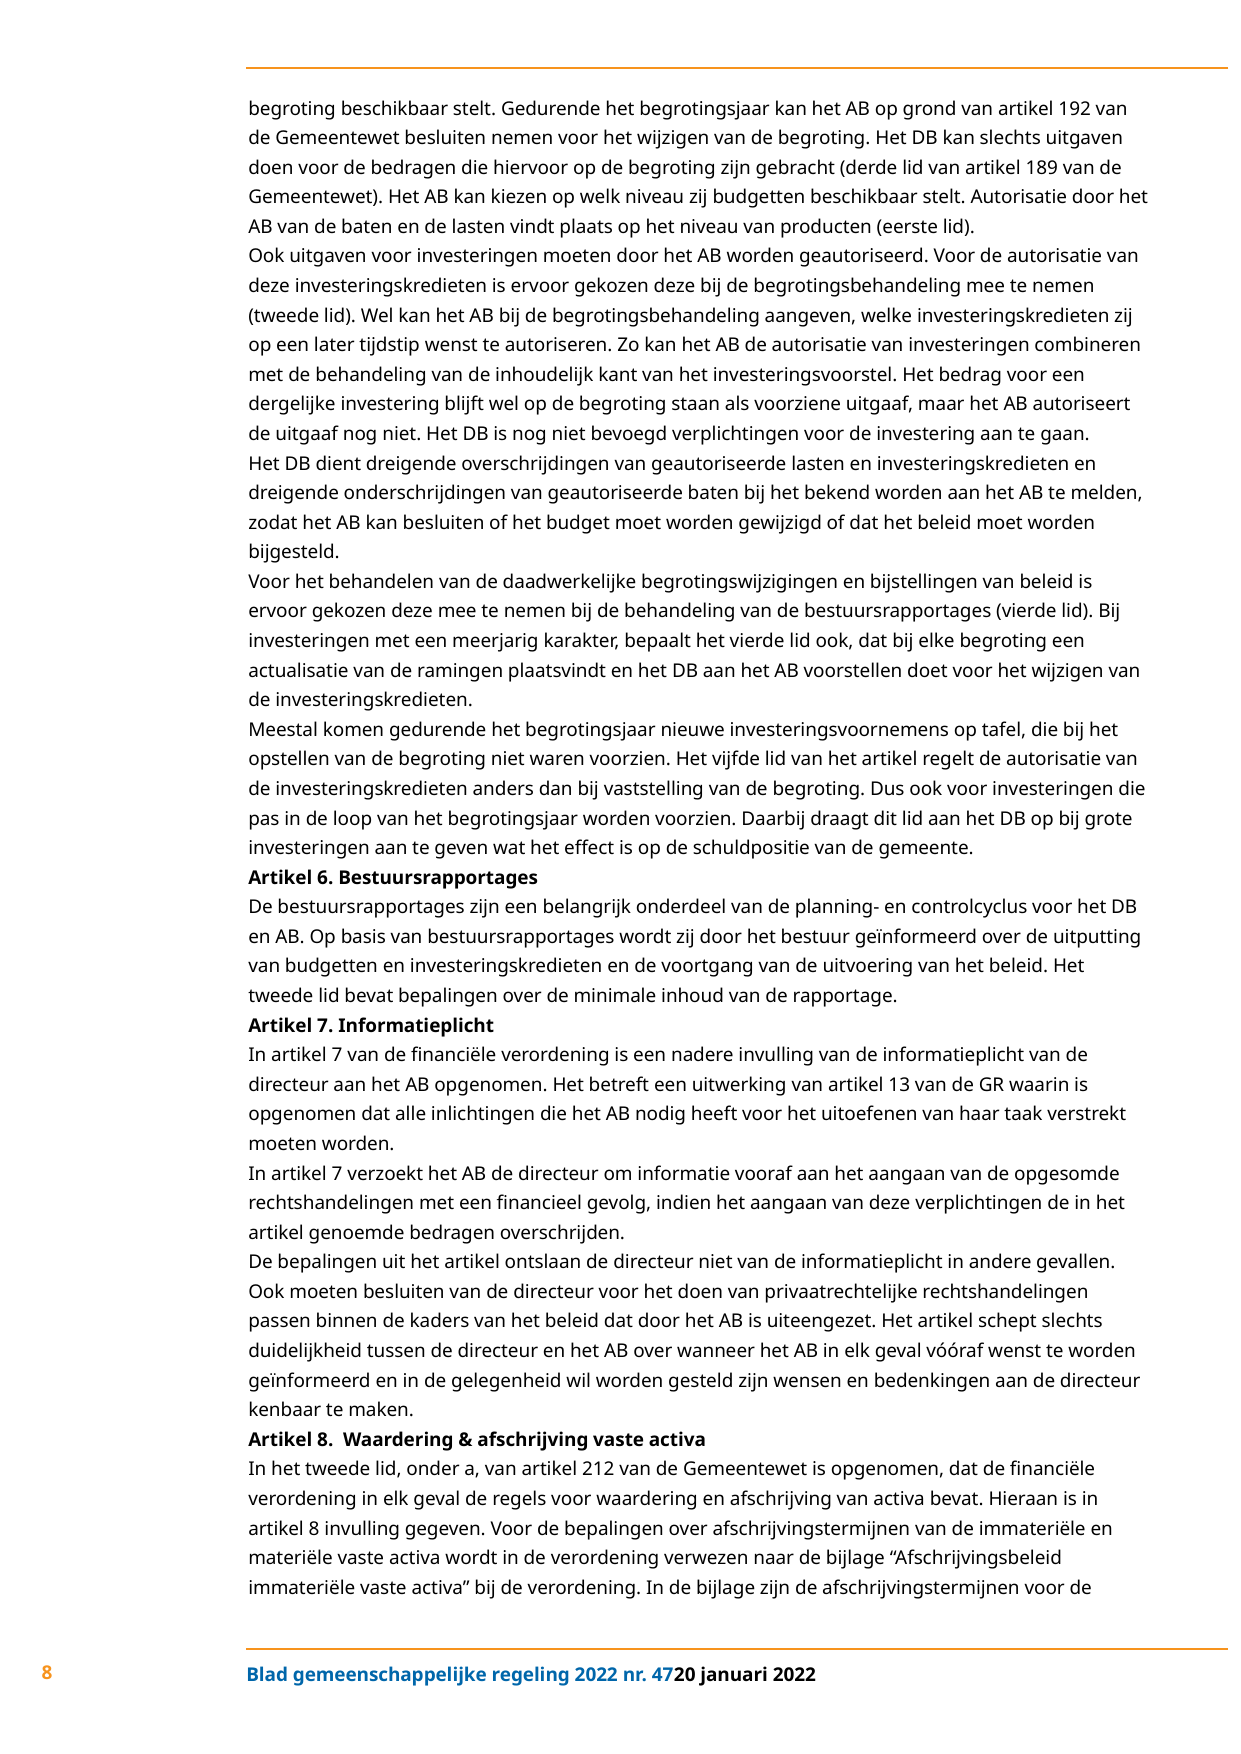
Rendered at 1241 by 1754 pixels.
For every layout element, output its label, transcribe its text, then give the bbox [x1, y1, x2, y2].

picture [41, 47, 231, 172]
text Artikel 8. Waardering & afschrijving vaste activa [248, 1426, 1152, 1452]
text In artikel 7 verzoekt het AB de directeur om informatie vooraf aan het aangaan van de opgesomde rechtshandelingen met een financieel gevolg, indien het aangaan van deze verplichtingen de in het artikel genoemde bedragen overschrijden. [248, 1160, 1152, 1245]
text De bestuursrapportages zijn een belangrijk onderdeel van de planning- en controlcyclus voor het DB en AB. Op basis van bestuursrapportages wordt zij door het bestuur geïnformeerd over de uitputting van budgetten en investeringskredieten en de voortgang van de uitvoering van het beleid. Het tweede lid bevat bepalingen over de minimale inhoud van de rapportage. [248, 893, 1152, 1008]
text Het DB dient dreigende overschrijdingen van geautoriseerde lasten en investeringskredieten en dreigende onderschrijdingen van geautoriseerde baten bij het bekend worden aan het AB te melden, zodat het AB kan besluiten of het budget moet worden gewijzigd of dat het beleid moet worden bijgesteld. [248, 450, 1152, 564]
text Meestal komen gedurende het begrotingsjaar nieuwe investeringsvoornemens op tafel, die bij het opstellen van de begroting niet waren voorzien. Het vijfde lid van het artikel regelt de autorisatie van de investeringskredieten anders dan bij vaststelling van de begroting. Dus ook voor investeringen die pas in de loop van het begrotingsjaar worden voorzien. Daarbij draagt dit lid aan het DB op bij grote investeringen aan te geven wat het effect is op de schuldpositie van de gemeente. [248, 716, 1152, 860]
text Artikel 6. Bestuursrapportages [248, 864, 1152, 890]
text In artikel 7 van de financiële verordening is een nadere invulling van de informatieplicht van de directeur aan het AB opgenomen. Het betreft een uitwerking van artikel 13 van de GR waarin is opgenomen dat alle inlichtingen die het AB nodig heeft voor het uitoefenen van haar taak verstrekt moeten worden. [248, 1041, 1152, 1156]
text Artikel 7. Informatieplicht [248, 1012, 1152, 1038]
text Ook uitgaven voor investeringen moeten door het AB worden geautoriseerd. Voor de autorisatie van deze investeringskredieten is ervoor gekozen deze bij de begrotingsbehandeling mee te nemen (tweede lid). Wel kan het AB bij de begrotingsbehandeling aangeven, welke investeringskredieten zij op een later tijdstip wenst te autoriseren. Zo kan het AB de autorisatie van investeringen combineren met de behandeling van de inhoudelijk kant van het investeringsvoorstel. Het bedrag voor een dergelijke investering blijft wel op de begroting staan als voorziene uitgaaf, maar het AB autoriseert de uitgaaf nog niet. Het DB is nog niet bevoegd verplichtingen voor de investering aan te gaan. [248, 243, 1152, 446]
text begroting beschikbaar stelt. Gedurende het begrotingsjaar kan het AB op grond van artikel 192 van de Gemeentewet besluiten nemen voor het wijzigen van de begroting. Het DB kan slechts uitgaven doen voor de bedragen die hiervoor op de begroting zijn gebracht (derde lid van artikel 189 van de Gemeentewet). Het AB kan kiezen op welk niveau zij budgetten beschikbaar stelt. Autorisatie door het AB van de baten en de lasten vindt plaats op het niveau van producten (eerste lid). [248, 95, 1152, 239]
text In het tweede lid, onder a, van artikel 212 van de Gemeentewet is opgenomen, dat de financiële verordening in elk geval de regels voor waardering en afschrijving van activa bevat. Hieraan is in artikel 8 invulling gegeven. Voor de bepalingen over afschrijvingstermijnen van de immateriële en materiële vaste activa wordt in de verordening verwezen naar de bijlage “Afschrijvingsbeleid immateriële vaste activa” bij de verordening. In de bijlage zijn de afschrijvingstermijnen voor de [248, 1456, 1152, 1600]
text De bepalingen uit het artikel ontslaan de directeur niet van de informatieplicht in andere gevallen. [248, 1248, 1152, 1274]
text Ook moeten besluiten van de directeur voor het doen van privaatrechtelijke rechtshandelingen passen binnen de kaders van het beleid dat door het AB is uiteengezet. Het artikel schept slechts duidelijkheid tussen de directeur en het AB over wanneer het AB in elk geval vóóraf wenst te worden geïnformeerd en in de gelegenheid wil worden gesteld zijn wensen en bedenkingen aan de directeur kenbaar te maken. [248, 1278, 1152, 1422]
text Voor het behandelen van de daadwerkelijke begrotingswijzigingen en bijstellingen van beleid is ervoor gekozen deze mee te nemen bij de behandeling van de bestuursrapportages (vierde lid). Bij investeringen met een meerjarig karakter, bepaalt het vierde lid ook, dat bij elke begroting een actualisatie van de ramingen plaatsvindt en het DB aan het AB voorstellen doet voor het wijzigen van de investeringskredieten. [248, 568, 1152, 712]
